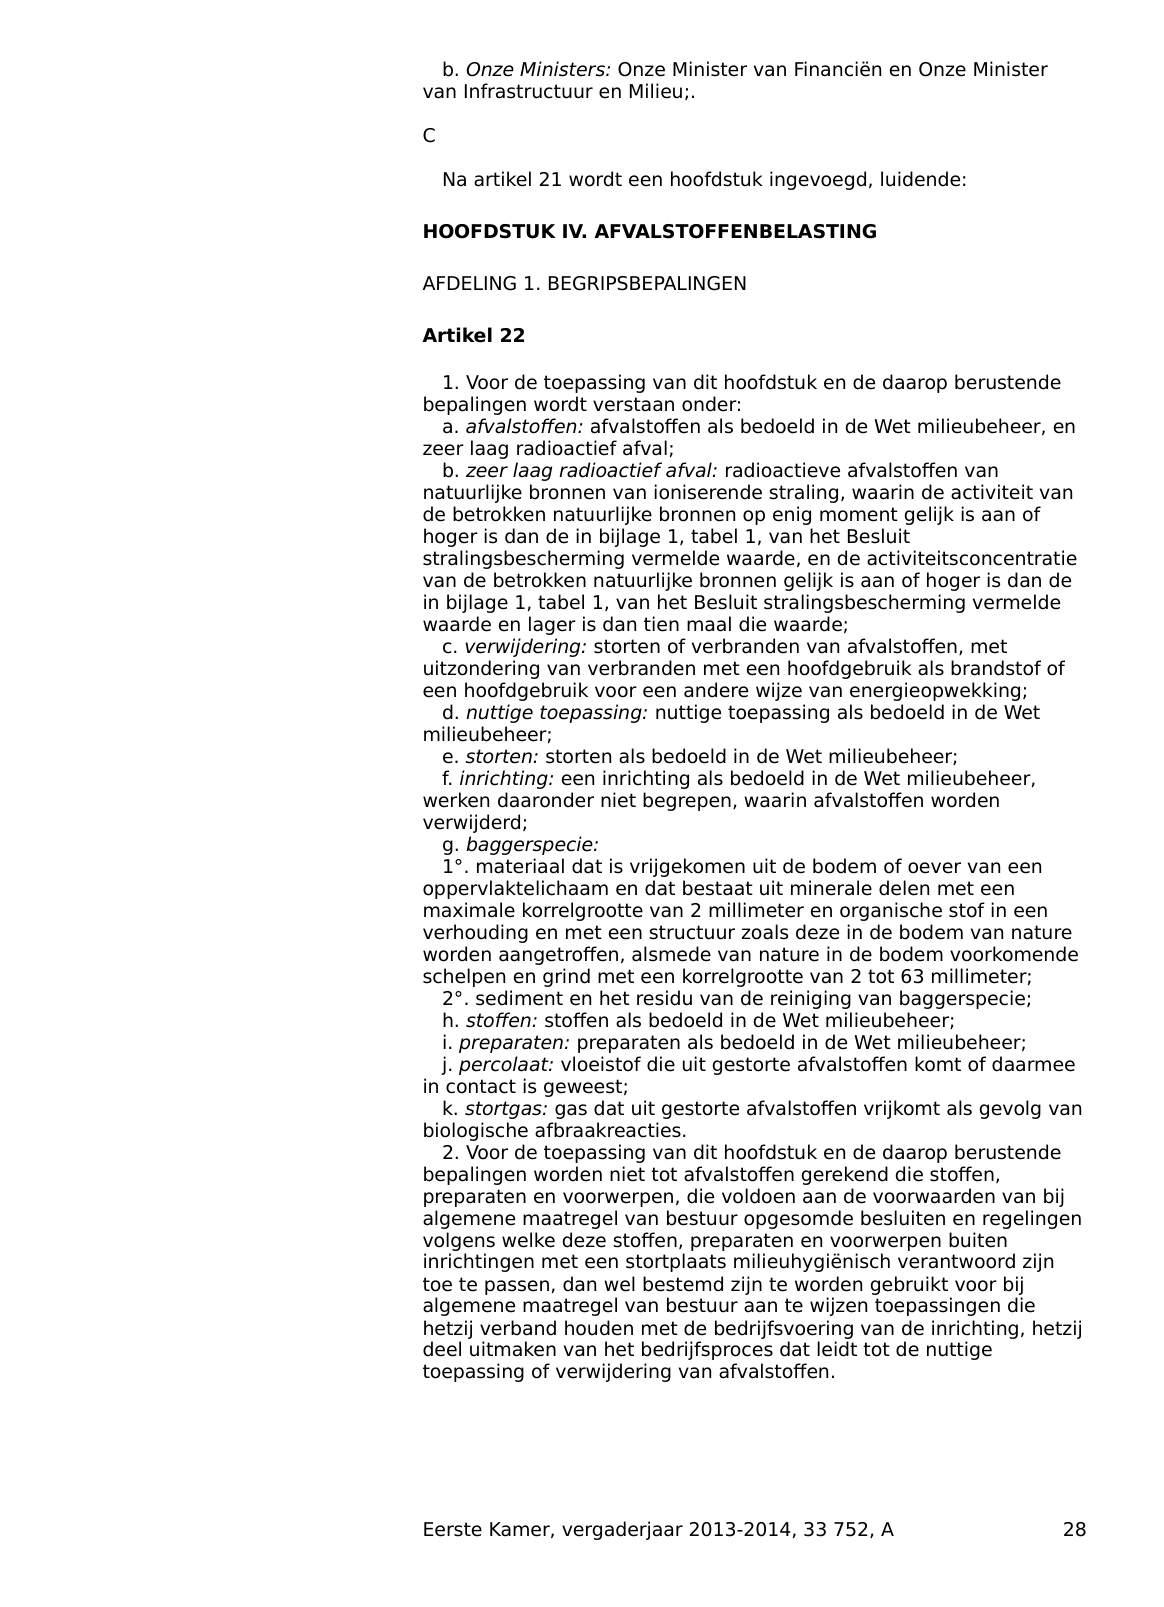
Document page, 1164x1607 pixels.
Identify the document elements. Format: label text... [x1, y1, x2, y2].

text e. storten: storten als bedoeld in de Wet milieubeheer; [422, 746, 1087, 768]
text h. stoffen: stoffen als bedoeld in de Wet milieubeheer; [422, 1010, 1087, 1032]
text g. baggerspecie: [422, 834, 1087, 856]
subtitle HOOFDSTUK IV. AFVALSTOFFENBELASTING [422, 221, 1087, 243]
text 2°. sediment en het residu van de reiniging van baggerspecie; [422, 988, 1087, 1010]
text C [422, 125, 1087, 147]
text i. preparaten: preparaten als bedoeld in de Wet milieubeheer; [422, 1032, 1087, 1054]
text j. percolaat: vloeistof die uit gestorte afvalstoffen komt of daarmee in contact is geweest; [422, 1054, 1087, 1098]
text k. stortgas: gas dat uit gestorte afvalstoffen vrijkomt als gevolg van biologische afbraakreacties. [422, 1098, 1087, 1142]
text Na artikel 21 wordt een hoofdstuk ingevoegd, luidende: [422, 169, 1087, 191]
text b. Onze Ministers: Onze Minister van Financiën en Onze Minister van Infrastructuur en Milieu;. [422, 59, 1087, 103]
text d. nuttige toepassing: nuttige toepassing als bedoeld in de Wet milieubeheer; [422, 702, 1087, 746]
text c. verwijdering: storten of verbranden van afvalstoffen, met uitzondering van verbranden met een hoofdgebruik als brandstof of een hoofdgebruik voor een andere wijze van energieopwekking; [422, 636, 1087, 702]
text b. zeer laag radioactief afval: radioactieve afvalstoffen van natuurlijke bronnen van ioniserende straling, waarin de activiteit van de betrokken natuurlijke bronnen op enig moment gelijk is aan of hoger is dan de in bijlage 1, tabel 1, van het Besluit stralingsbescherming vermelde waarde, en de activiteitsconcentratie van de betrokken natuurlijke bronnen gelijk is aan of hoger is dan de in bijlage 1, tabel 1, van het Besluit stralingsbescherming vermelde waarde en lager is dan tien maal die waarde; [422, 460, 1087, 636]
text 1°. materiaal dat is vrijgekomen uit de bodem of oever van een oppervlaktelichaam en dat bestaat uit minerale delen met een maximale korrelgrootte van 2 millimeter en organische stof in een verhouding en met een structuur zoals deze in de bodem van nature worden aangetroffen, alsmede van nature in de bodem voorkomende schelpen en grind met een korrelgrootte van 2 tot 63 millimeter; [422, 856, 1087, 988]
text a. afvalstoffen: afvalstoffen als bedoeld in de Wet milieubeheer, en zeer laag radioactief afval; [422, 416, 1087, 460]
text 1. Voor de toepassing van dit hoofdstuk en de daarop berustende bepalingen wordt verstaan onder: [422, 372, 1087, 416]
subtitle Artikel 22 [422, 325, 1087, 347]
text 2. Voor de toepassing van dit hoofdstuk en de daarop berustende bepalingen worden niet tot afvalstoffen gerekend die stoffen, preparaten en voorwerpen, die voldoen aan de voorwaarden van bij algemene maatregel van bestuur opgesomde besluiten en regelingen volgens welke deze stoffen, preparaten en voorwerpen buiten inrichtingen met een stortplaats milieuhygiënisch verantwoord zijn toe te passen, dan wel bestemd zijn te worden gebruikt voor bij algemene maatregel van bestuur aan te wijzen toepassingen die hetzij verband houden met de bedrijfsvoering van de inrichting, hetzij deel uitmaken van het bedrijfsproces dat leidt tot de nuttige toepassing of verwijdering van afvalstoffen. [422, 1142, 1087, 1383]
subtitle AFDELING 1. BEGRIPSBEPALINGEN [422, 273, 1087, 295]
text f. inrichting: een inrichting als bedoeld in de Wet milieubeheer, werken daaronder niet begrepen, waarin afvalstoffen worden verwijderd; [422, 768, 1087, 834]
